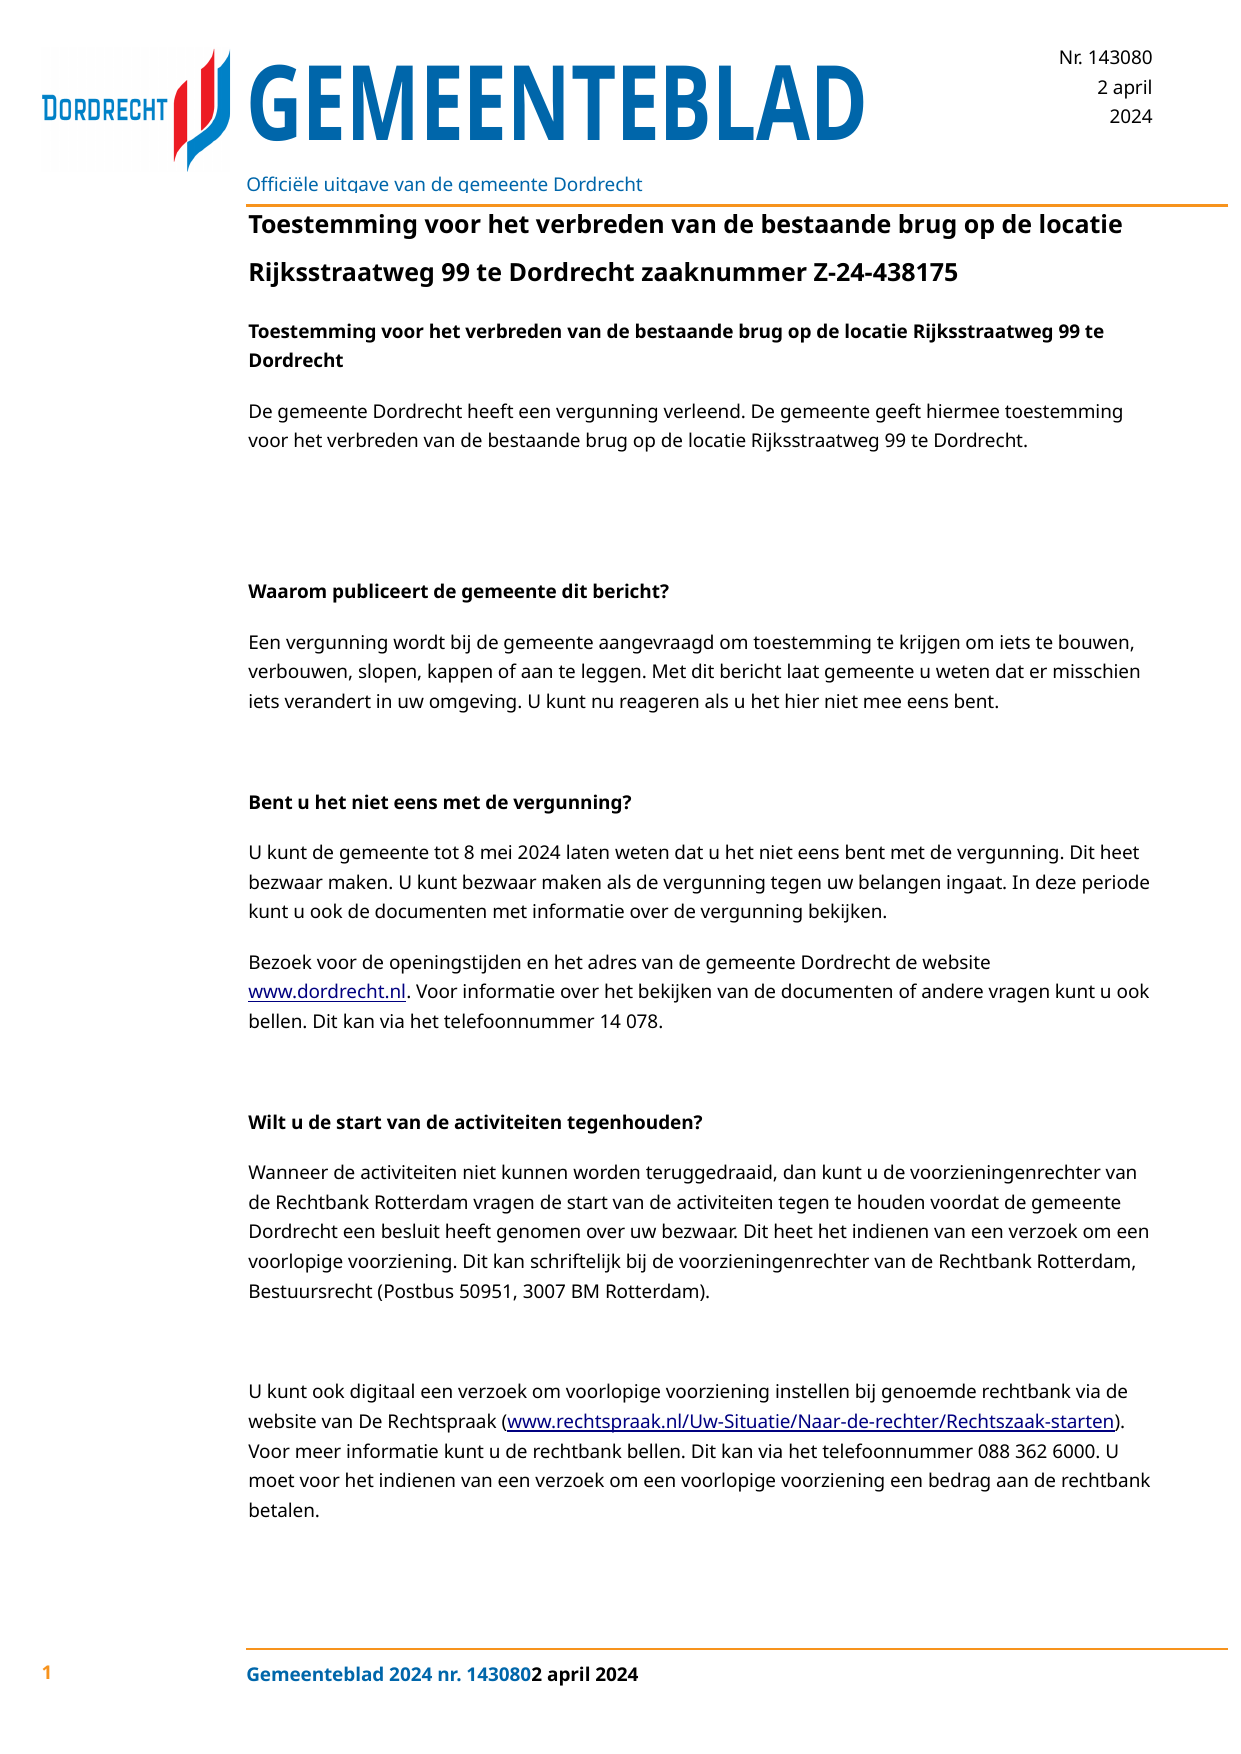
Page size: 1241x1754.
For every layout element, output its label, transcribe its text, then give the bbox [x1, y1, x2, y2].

text Toestemming voor het verbreden van de bestaande brug op de locatie Rijksstraatweg 99 te Dordrecht [248, 318, 1152, 373]
text U kunt de gemeente tot 8 mei 2024 laten weten dat u het niet eens bent met de vergunning. Dit heet bezwaar maken. U kunt bezwaar maken als de vergunning tegen uw belangen ingaat. In deze periode kunt u ook de documenten met informatie over de vergunning bekijken. [248, 839, 1152, 924]
text Bezoek voor de openingstijden en het adres van de gemeente Dordrecht de website www.dordrecht.nl. Voor informatie over het bekijken van de documenten of andere vragen kunt u ook bellen. Dit kan via het telefoonnummer 14 078. [248, 949, 1152, 1034]
text Waarom publiceert de gemeente dit bericht? [248, 579, 1152, 604]
text Bent u het niet eens met de vergunning? [248, 789, 1152, 815]
text U kunt ook digitaal een verzoek om voorlopige voorziening instellen bij genoemde rechtbank via de website van De Rechtspraak (www.rechtspraak.nl/Uw-Situatie/Naar-de-rechter/Rechtszaak-starten). Voor meer informatie kunt u de rechtbank bellen. Dit kan via het telefoonnummer 088 362 6000. U moet voor het indienen van een verzoek om een voorlopige voorziening een bedrag aan de rechtbank betalen. [248, 1379, 1152, 1523]
text De gemeente Dordrecht heeft een vergunning verleend. De gemeente geeft hiermee toestemming voor het verbreden van de bestaande brug op de locatie Rijksstraatweg 99 te Dordrecht. [248, 398, 1152, 453]
text Toestemming voor het verbreden van de bestaande brug op de locatie Rijksstraatweg 99 te Dordrecht zaaknummer Z-24-438175 [248, 207, 1152, 288]
text Wanneer de activiteiten niet kunnen worden teruggedraaid, dan kunt u de voorzieningenrechter van de Rechtbank Rotterdam vragen de start van de activiteiten tegen te houden voordat de gemeente Dordrecht een besluit heeft genomen over uw bezwaar. Dit heet het indienen van een verzoek om een voorlopige voorziening. Dit kan schriftelijk bij de voorzieningenrechter van de Rechtbank Rotterdam, Bestuursrecht (Postbus 50951, 3007 BM Rotterdam). [248, 1159, 1152, 1304]
text Een vergunning wordt bij de gemeente aangevraagd om toestemming te krijgen om iets te bouwen, verbouwen, slopen, kappen of aan te leggen. Met dit bericht laat gemeente u weten dat er misschien iets verandert in uw omgeving. U kunt nu reageren als u het hier niet mee eens bent. [248, 629, 1152, 714]
picture [41, 47, 231, 172]
text Wilt u de start van de activiteiten tegenhouden? [248, 1109, 1152, 1135]
